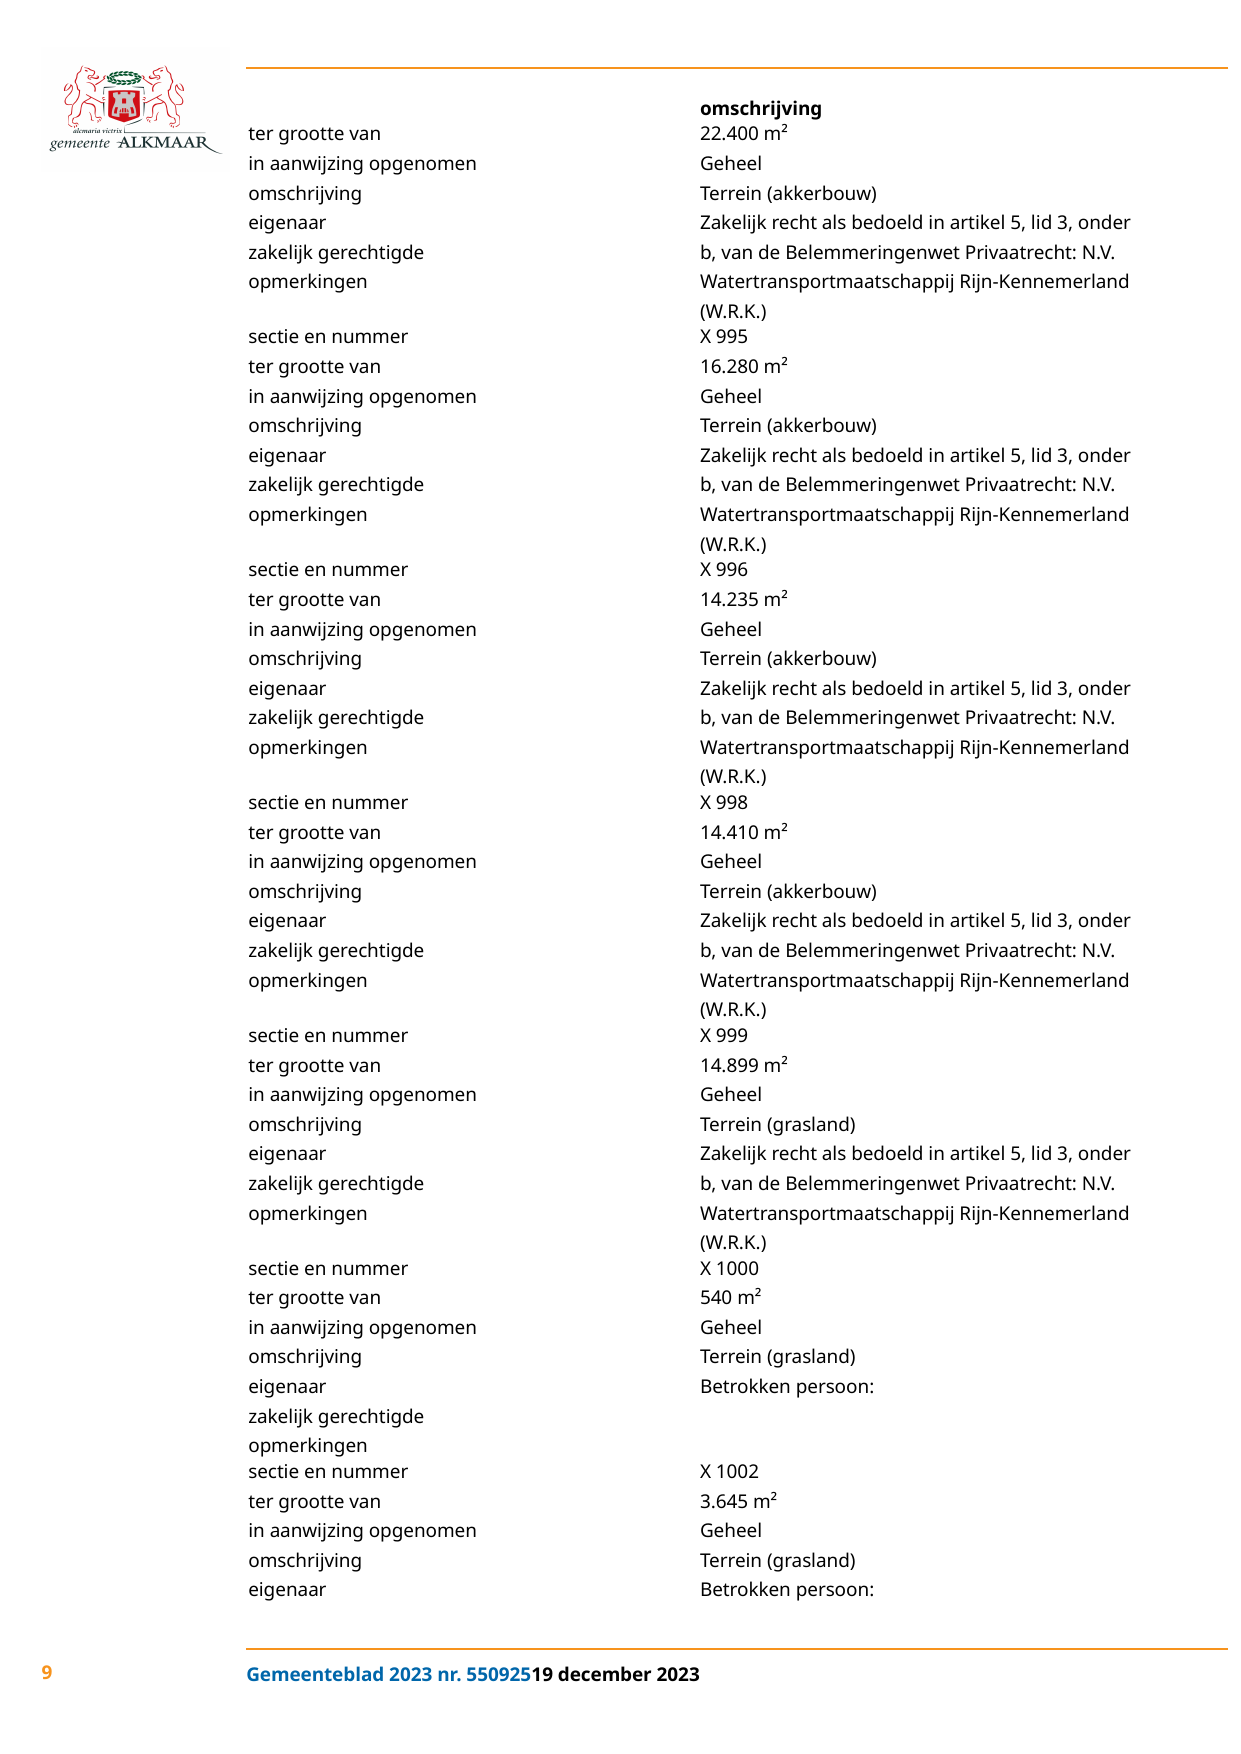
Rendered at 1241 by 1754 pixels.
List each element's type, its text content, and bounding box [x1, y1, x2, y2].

table_header omschrijving [700, 95, 1152, 121]
table_cell sectie en nummer ter grootte van in aanwijzing opgenomen omschrijving eigenaar zakelijk gerechtigde opmerkingen [248, 324, 700, 557]
table_cell X 1002 3.645 m² Geheel Terrein (grasland) Betrokken persoon: [700, 1458, 1152, 1602]
table_cell sectie en nummer ter grootte van in aanwijzing opgenomen omschrijving eigenaar zakelijk gerechtigde opmerkingen [248, 1255, 700, 1458]
table_cell ter grootte van in aanwijzing opgenomen omschrijving eigenaar zakelijk gerechtigde opmerkingen [248, 121, 700, 324]
table_cell X 1000 540 m² Geheel Terrein (grasland) Betrokken persoon: [700, 1255, 1152, 1458]
table_cell sectie en nummer ter grootte van in aanwijzing opgenomen omschrijving eigenaar [248, 1458, 700, 1602]
table_cell X 998 14.410 m² Geheel Terrein (akkerbouw) Zakelijk recht als bedoeld in artikel 5, lid 3, onder b, van de Belemmeringenwet Privaatrecht: N.V. Watertransportmaatschappij Rijn-Kennemerland (W.R.K.) [700, 789, 1152, 1022]
table_cell X 995 16.280 m² Geheel Terrein (akkerbouw) Zakelijk recht als bedoeld in artikel 5, lid 3, onder b, van de Belemmeringenwet Privaatrecht: N.V. Watertransportmaatschappij Rijn-Kennemerland (W.R.K.) [700, 324, 1152, 557]
table_cell sectie en nummer ter grootte van in aanwijzing opgenomen omschrijving eigenaar zakelijk gerechtigde opmerkingen [248, 557, 700, 789]
table_cell 22.400 m² Geheel Terrein (akkerbouw) Zakelijk recht als bedoeld in artikel 5, lid 3, onder b, van de Belemmeringenwet Privaatrecht: N.V. Watertransportmaatschappij Rijn-Kennemerland (W.R.K.) [700, 121, 1152, 324]
picture [41, 47, 231, 172]
table_cell X 999 14.899 m² Geheel Terrein (grasland) Zakelijk recht als bedoeld in artikel 5, lid 3, onder b, van de Belemmeringenwet Privaatrecht: N.V. Watertransportmaatschappij Rijn-Kennemerland (W.R.K.) [700, 1022, 1152, 1255]
table_cell sectie en nummer ter grootte van in aanwijzing opgenomen omschrijving eigenaar zakelijk gerechtigde opmerkingen [248, 1022, 700, 1255]
table_cell sectie en nummer ter grootte van in aanwijzing opgenomen omschrijving eigenaar zakelijk gerechtigde opmerkingen [248, 789, 700, 1022]
table_cell X 996 14.235 m² Geheel Terrein (akkerbouw) Zakelijk recht als bedoeld in artikel 5, lid 3, onder b, van de Belemmeringenwet Privaatrecht: N.V. Watertransportmaatschappij Rijn-Kennemerland (W.R.K.) [700, 557, 1152, 789]
table_header [248, 95, 700, 121]
